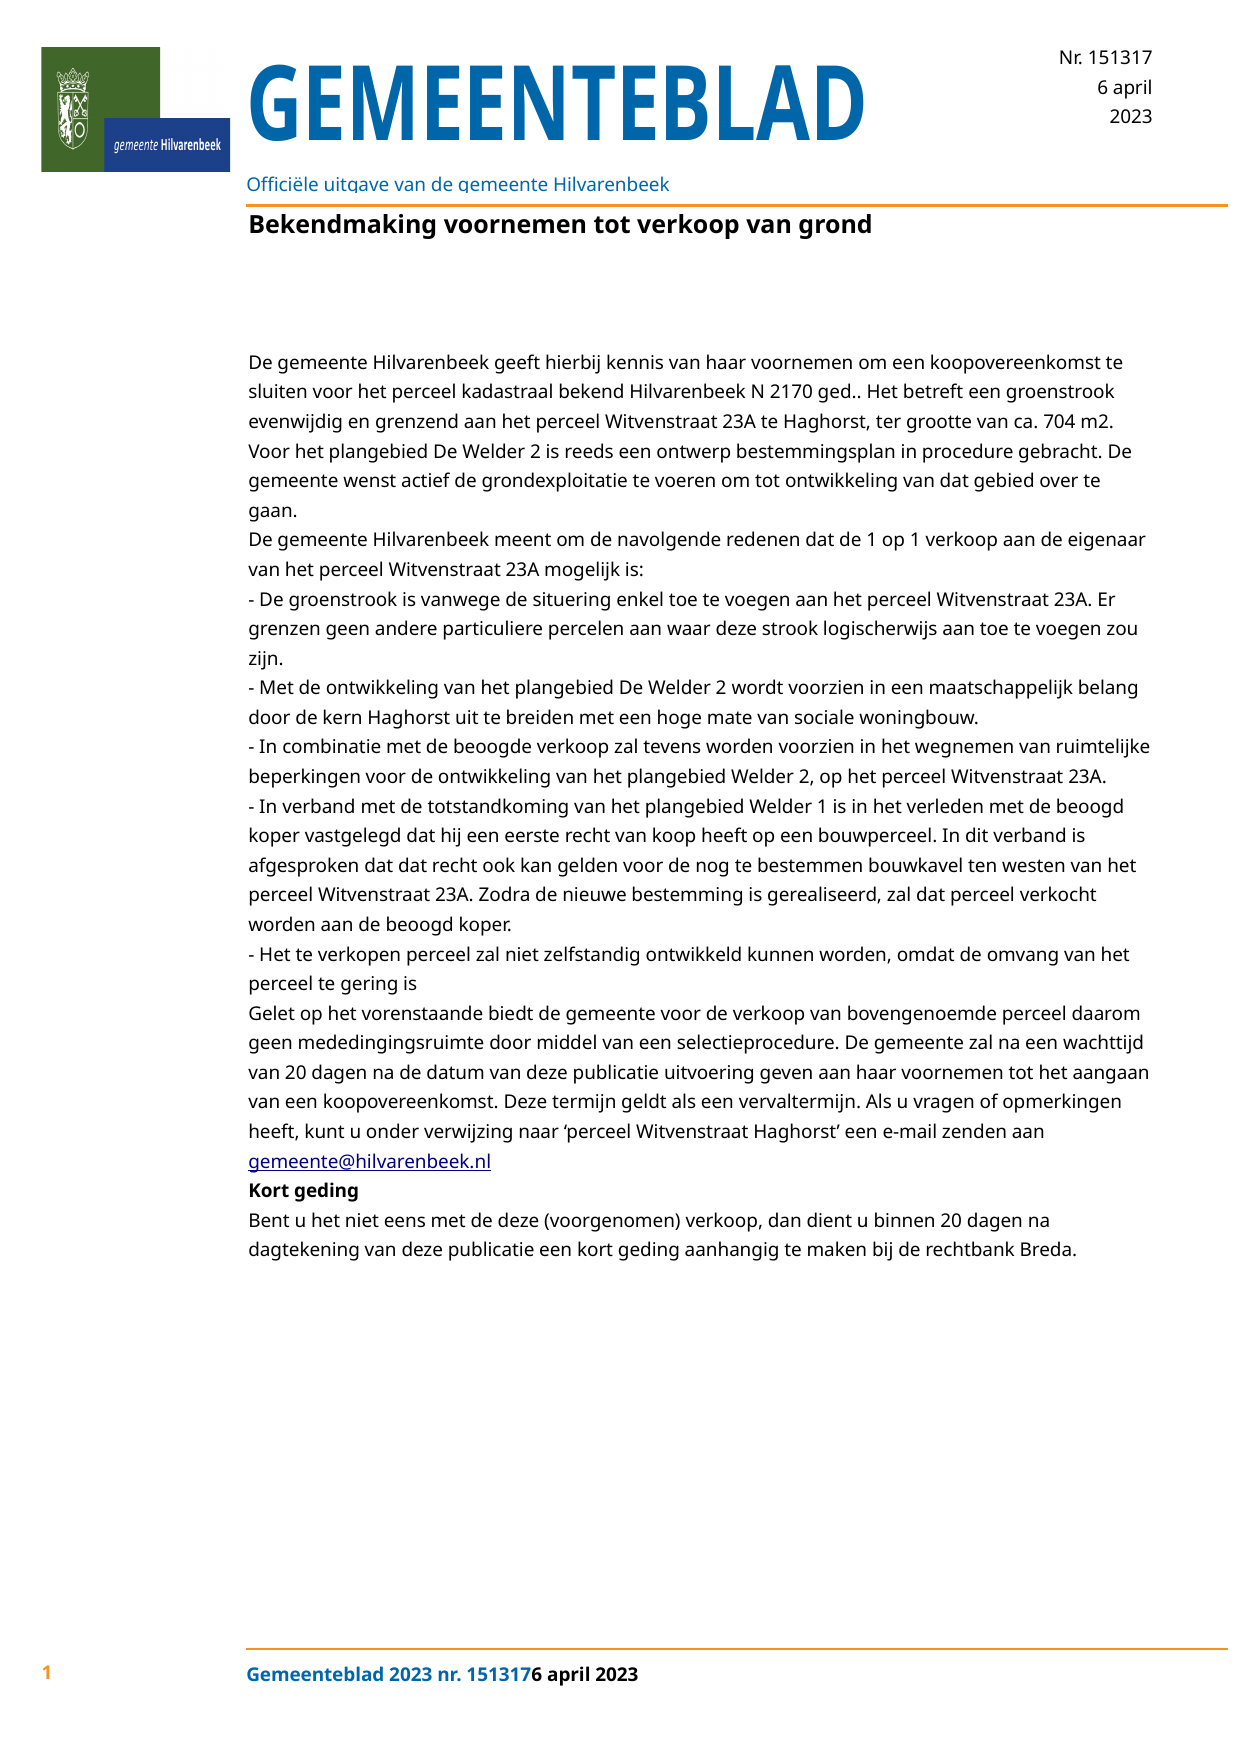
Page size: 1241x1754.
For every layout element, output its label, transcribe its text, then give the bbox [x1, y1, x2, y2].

text - Het te verkopen perceel zal niet zelfstandig ontwikkeld kunnen worden, omdat de omvang van het perceel te gering is [248, 941, 1152, 996]
text De gemeente Hilvarenbeek meent om de navolgende redenen dat de 1 op 1 verkoop aan de eigenaar van het perceel Witvenstraat 23A mogelijk is: [248, 527, 1152, 582]
text Bekendmaking voornemen tot verkoop van grond [248, 207, 1152, 241]
text Gelet op het vorenstaande biedt de gemeente voor de verkoop van bovengenoemde perceel daarom geen mededingingsruimte door middel van een selectieprocedure. De gemeente zal na een wachttijd van 20 dagen na de datum van deze publicatie uitvoering geven aan haar voornemen tot het aangaan van een koopovereenkomst. Deze termijn geldt als een vervaltermijn. Als u vragen of opmerkingen heeft, kunt u onder verwijzing naar ‘perceel Witvenstraat Haghorst’ een e-mail zenden aan gemeente@hilvarenbeek.nl [248, 1000, 1152, 1174]
text Kort geding [248, 1177, 1152, 1203]
text Bent u het niet eens met de deze (voorgenomen) verkoop, dan dient u binnen 20 dagen na dagtekening van deze publicatie een kort geding aanhangig te maken bij de rechtbank Breda. [248, 1207, 1152, 1262]
text Voor het plangebied De Welder 2 is reeds een ontwerp bestemmingsplan in procedure gebracht. De gemeente wenst actief de grondexploitatie te voeren om tot ontwikkeling van dat gebied over te gaan. [248, 438, 1152, 523]
text De gemeente Hilvarenbeek geeft hierbij kennis van haar voornemen om een koopovereenkomst te sluiten voor het perceel kadastraal bekend Hilvarenbeek N 2170 ged.. Het betreft een groenstrook evenwijdig en grenzend aan het perceel Witvenstraat 23A te Haghorst, ter grootte van ca. 704 m2. [248, 349, 1152, 434]
text - De groenstrook is vanwege de situering enkel toe te voegen aan het perceel Witvenstraat 23A. Er grenzen geen andere particuliere percelen aan waar deze strook logischerwijs aan toe te voegen zou zijn. [248, 586, 1152, 671]
text - In combinatie met de beoogde verkoop zal tevens worden voorzien in het wegnemen van ruimtelijke beperkingen voor de ontwikkeling van het plangebied Welder 2, op het perceel Witvenstraat 23A. [248, 734, 1152, 789]
text - Met de ontwikkeling van het plangebied De Welder 2 wordt voorzien in een maatschappelijk belang door de kern Haghorst uit te breiden met een hoge mate van sociale woningbouw. [248, 674, 1152, 730]
picture [41, 47, 231, 172]
text - In verband met de totstandkoming van het plangebied Welder 1 is in het verleden met de beoogd koper vastgelegd dat hij een eerste recht van koop heeft op een bouwperceel. In dit verband is afgesproken dat dat recht ook kan gelden voor de nog te bestemmen bouwkavel ten westen van het perceel Witvenstraat 23A. Zodra de nieuwe bestemming is gerealiseerd, zal dat perceel verkocht worden aan de beoogd koper. [248, 793, 1152, 937]
